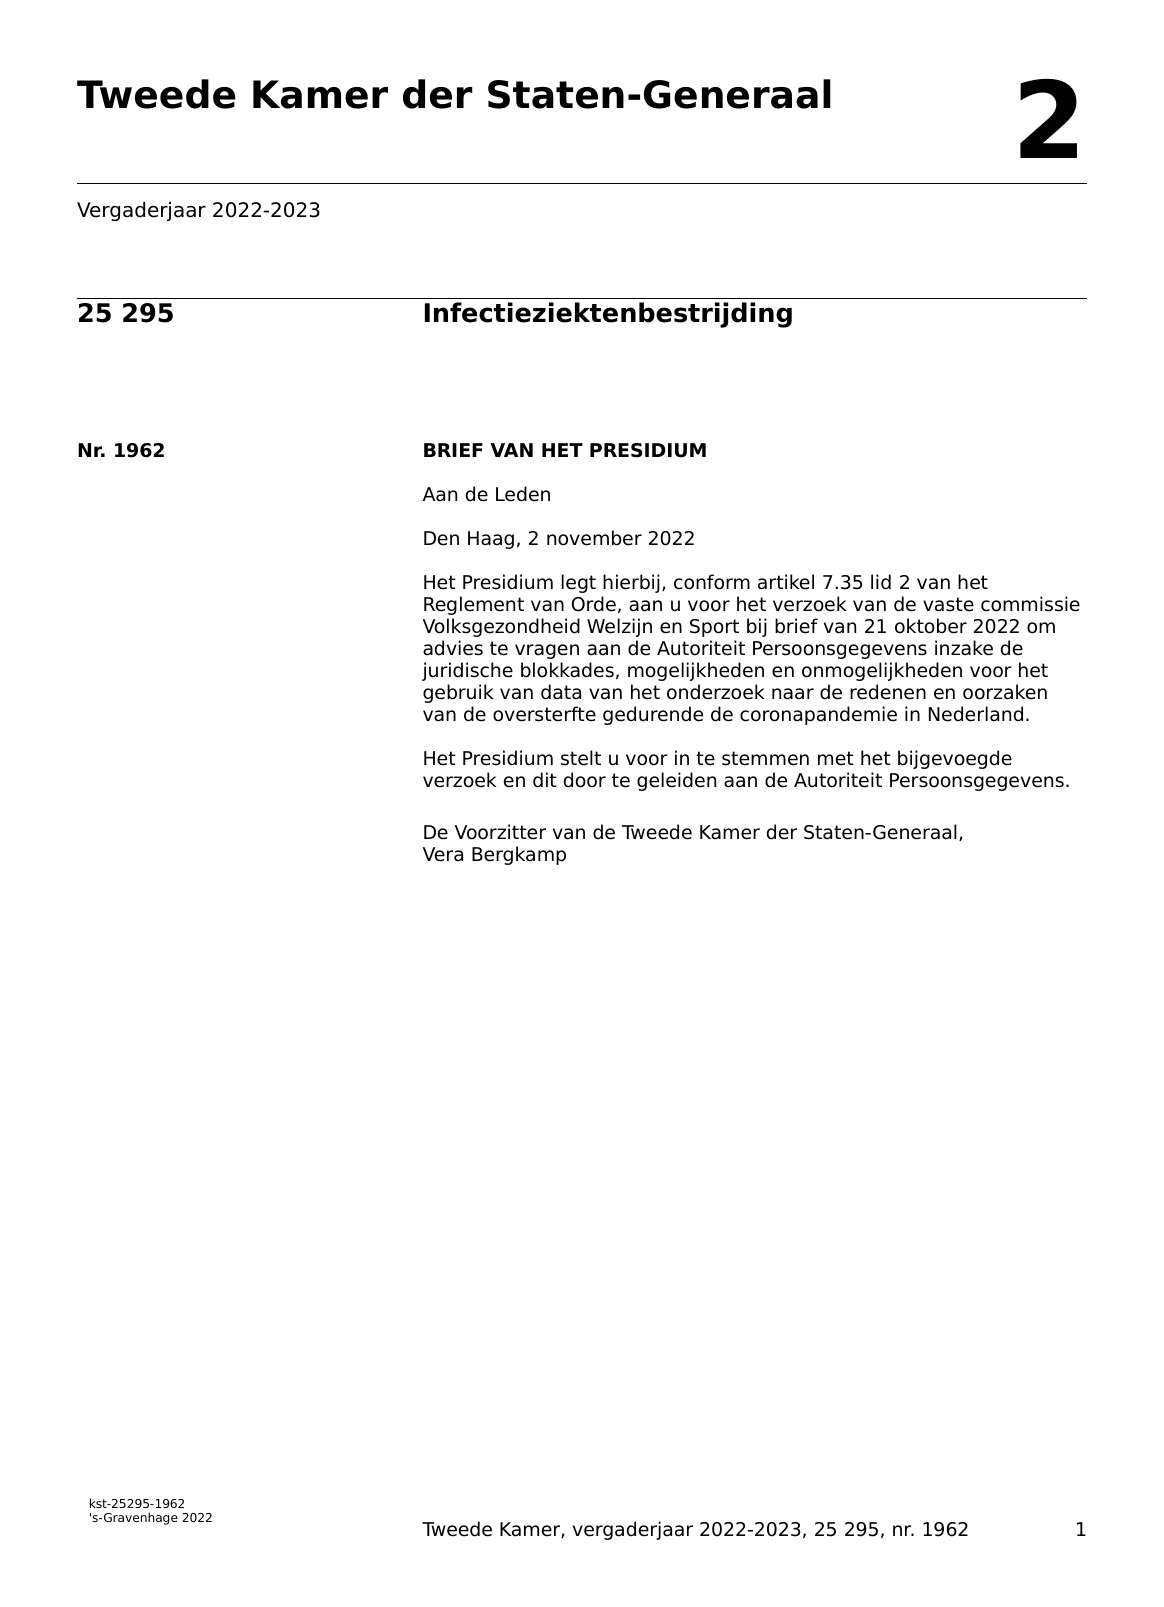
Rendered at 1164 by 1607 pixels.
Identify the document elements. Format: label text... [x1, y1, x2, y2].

table_header Tweede Kamer der Staten-Generaal [77, 59, 886, 183]
text kst-25295-1962 [88, 1497, 323, 1511]
text Het Presidium stelt u voor in te stemmen met het bijgevoegde verzoek en dit door te geleiden aan de Autoriteit Persoonsgegevens. [422, 748, 1087, 792]
table_header 2 [886, 59, 1087, 183]
text 's-Gravenhage 2022 [88, 1511, 323, 1525]
text Den Haag, 2 november 2022 [422, 528, 1087, 550]
text De Voorzitter van de Tweede Kamer der Staten-Generaal, Vera Bergkamp [422, 822, 1087, 866]
text Aan de Leden [422, 484, 1087, 506]
text Het Presidium legt hierbij, conform artikel 7.35 lid 2 van het Reglement van Orde, aan u voor het verzoek van de vaste commissie Volksgezondheid Welzijn en Sport bij brief van 21 oktober 2022 om advies te vragen aan de Autoriteit Persoonsgegevens inzake de juridische blokkades, mogelijkheden en onmogelijkheden voor het gebruik van data van het onderzoek naar de redenen en oorzaken van de oversterfte gedurende de coronapandemie in Nederland. [422, 572, 1087, 726]
subtitle Nr. 1962 BRIEF VAN HET PRESIDIUM [77, 440, 1087, 462]
table_cell Vergaderjaar 2022-2023 [77, 184, 1087, 298]
subtitle 25 295 Infectieziektenbestrijding [77, 299, 1087, 329]
